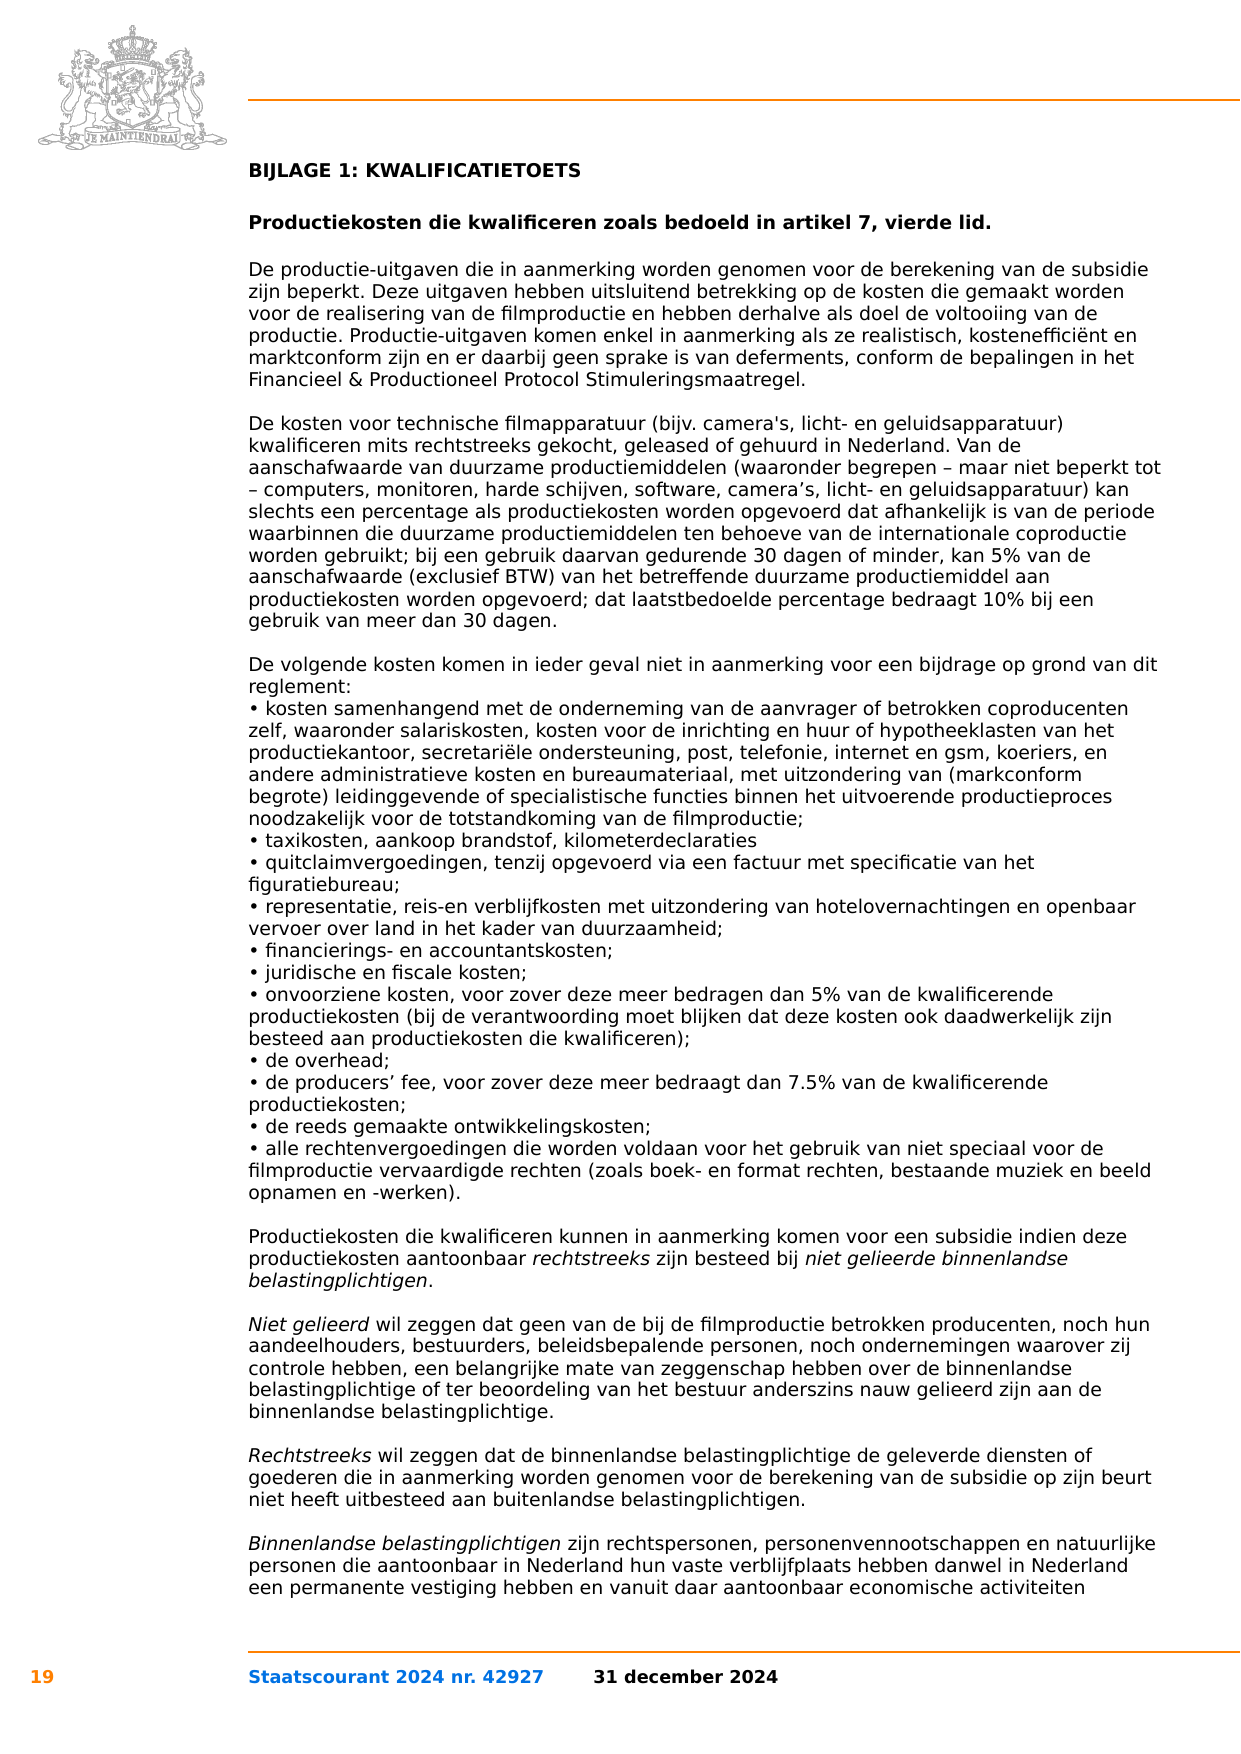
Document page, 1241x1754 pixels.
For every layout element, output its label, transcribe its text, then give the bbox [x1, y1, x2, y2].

text • alle rechtenvergoedingen die worden voldaan voor het gebruik van niet speciaal voor de filmproductie vervaardigde rechten (zoals boek- en format rechten, bestaande muziek en beeld opnamen en -werken). [248, 1138, 1163, 1204]
text • kosten samenhangend met de onderneming van de aanvrager of betrokken coproducenten zelf, waaronder salariskosten, kosten voor de inrichting en huur of hypotheeklasten van het productiekantoor, secretariële ondersteuning, post, telefonie, internet en gsm, koeriers, en andere administratieve kosten en bureaumateriaal, met uitzondering van (markconform begrote) leidinggevende of specialistische functies binnen het uitvoerende productieproces noodzakelijk voor de totstandkoming van de filmproductie; [248, 698, 1163, 830]
text De volgende kosten komen in ieder geval niet in aanmerking voor een bijdrage op grond van dit reglement: [248, 654, 1163, 698]
text • quitclaimvergoedingen, tenzij opgevoerd via een factuur met specificatie van het figuratiebureau; [248, 852, 1163, 896]
text Binnenlandse belastingplichtigen zijn rechtspersonen, personenvennootschappen en natuurlijke personen die aantoonbaar in Nederland hun vaste verblijfplaats hebben danwel in Nederland een permanente vestiging hebben en vanuit daar aantoonbaar economische activiteiten [248, 1533, 1163, 1599]
subtitle BIJLAGE 1: KWALIFICATIETOETS [248, 160, 1163, 182]
text • representatie, reis-en verblijfkosten met uitzondering van hotelovernachtingen en openbaar vervoer over land in het kader van duurzaamheid; [248, 896, 1163, 940]
text • juridische en fiscale kosten; [248, 962, 1163, 984]
text • financierings- en accountantskosten; [248, 940, 1163, 962]
text De productie-uitgaven die in aanmerking worden genomen voor de berekening van de subsidie zijn beperkt. Deze uitgaven hebben uitsluitend betrekking op de kosten die gemaakt worden voor de realisering van de filmproductie en hebben derhalve als doel de voltooiing van de productie. Productie-uitgaven komen enkel in aanmerking als ze realistisch, kostenefficiënt en marktconform zijn en er daarbij geen sprake is van deferments, conform de bepalingen in het Financieel & Productioneel Protocol Stimuleringsmaatregel. [248, 259, 1163, 391]
picture [38, 25, 227, 150]
text Productiekosten die kwalificeren kunnen in aanmerking komen voor een subsidie indien deze productiekosten aantoonbaar rechtstreeks zijn besteed bij niet gelieerde binnenlandse belastingplichtigen. [248, 1226, 1163, 1292]
text Niet gelieerd wil zeggen dat geen van de bij de filmproductie betrokken producenten, noch hun aandeelhouders, bestuurders, beleidsbepalende personen, noch ondernemingen waarover zij controle hebben, een belangrijke mate van zeggenschap hebben over de binnenlandse belastingplichtige of ter beoordeling van het bestuur anderszins nauw gelieerd zijn aan de binnenlandse belastingplichtige. [248, 1313, 1163, 1423]
text • onvoorziene kosten, voor zover deze meer bedragen dan 5% van de kwalificerende productiekosten (bij de verantwoording moet blijken dat deze kosten ook daadwerkelijk zijn besteed aan productiekosten die kwalificeren); [248, 984, 1163, 1050]
subtitle Productiekosten die kwalificeren zoals bedoeld in artikel 7, vierde lid. [248, 212, 1163, 234]
text • de producers’ fee, voor zover deze meer bedraagt dan 7.5% van de kwalificerende productiekosten; [248, 1072, 1163, 1116]
text • de reeds gemaakte ontwikkelingskosten; [248, 1116, 1163, 1138]
text • taxikosten, aankoop brandstof, kilometerdeclaraties [248, 830, 1163, 852]
text Rechtstreeks wil zeggen dat de binnenlandse belastingplichtige de geleverde diensten of goederen die in aanmerking worden genomen voor de berekening van de subsidie op zijn beurt niet heeft uitbesteed aan buitenlandse belastingplichtigen. [248, 1445, 1163, 1511]
text De kosten voor technische filmapparatuur (bijv. camera's, licht- en geluidsapparatuur) kwalificeren mits rechtstreeks gekocht, geleased of gehuurd in Nederland. Van de aanschafwaarde van duurzame productiemiddelen (waaronder begrepen – maar niet beperkt tot – computers, monitoren, harde schijven, software, camera’s, licht- en geluidsapparatuur) kan slechts een percentage als productiekosten worden opgevoerd dat afhankelijk is van de periode waarbinnen die duurzame productiemiddelen ten behoeve van de internationale coproductie worden gebruikt; bij een gebruik daarvan gedurende 30 dagen of minder, kan 5% van de aanschafwaarde (exclusief BTW) van het betreffende duurzame productiemiddel aan productiekosten worden opgevoerd; dat laatstbedoelde percentage bedraagt 10% bij een gebruik van meer dan 30 dagen. [248, 413, 1163, 632]
text • de overhead; [248, 1050, 1163, 1072]
